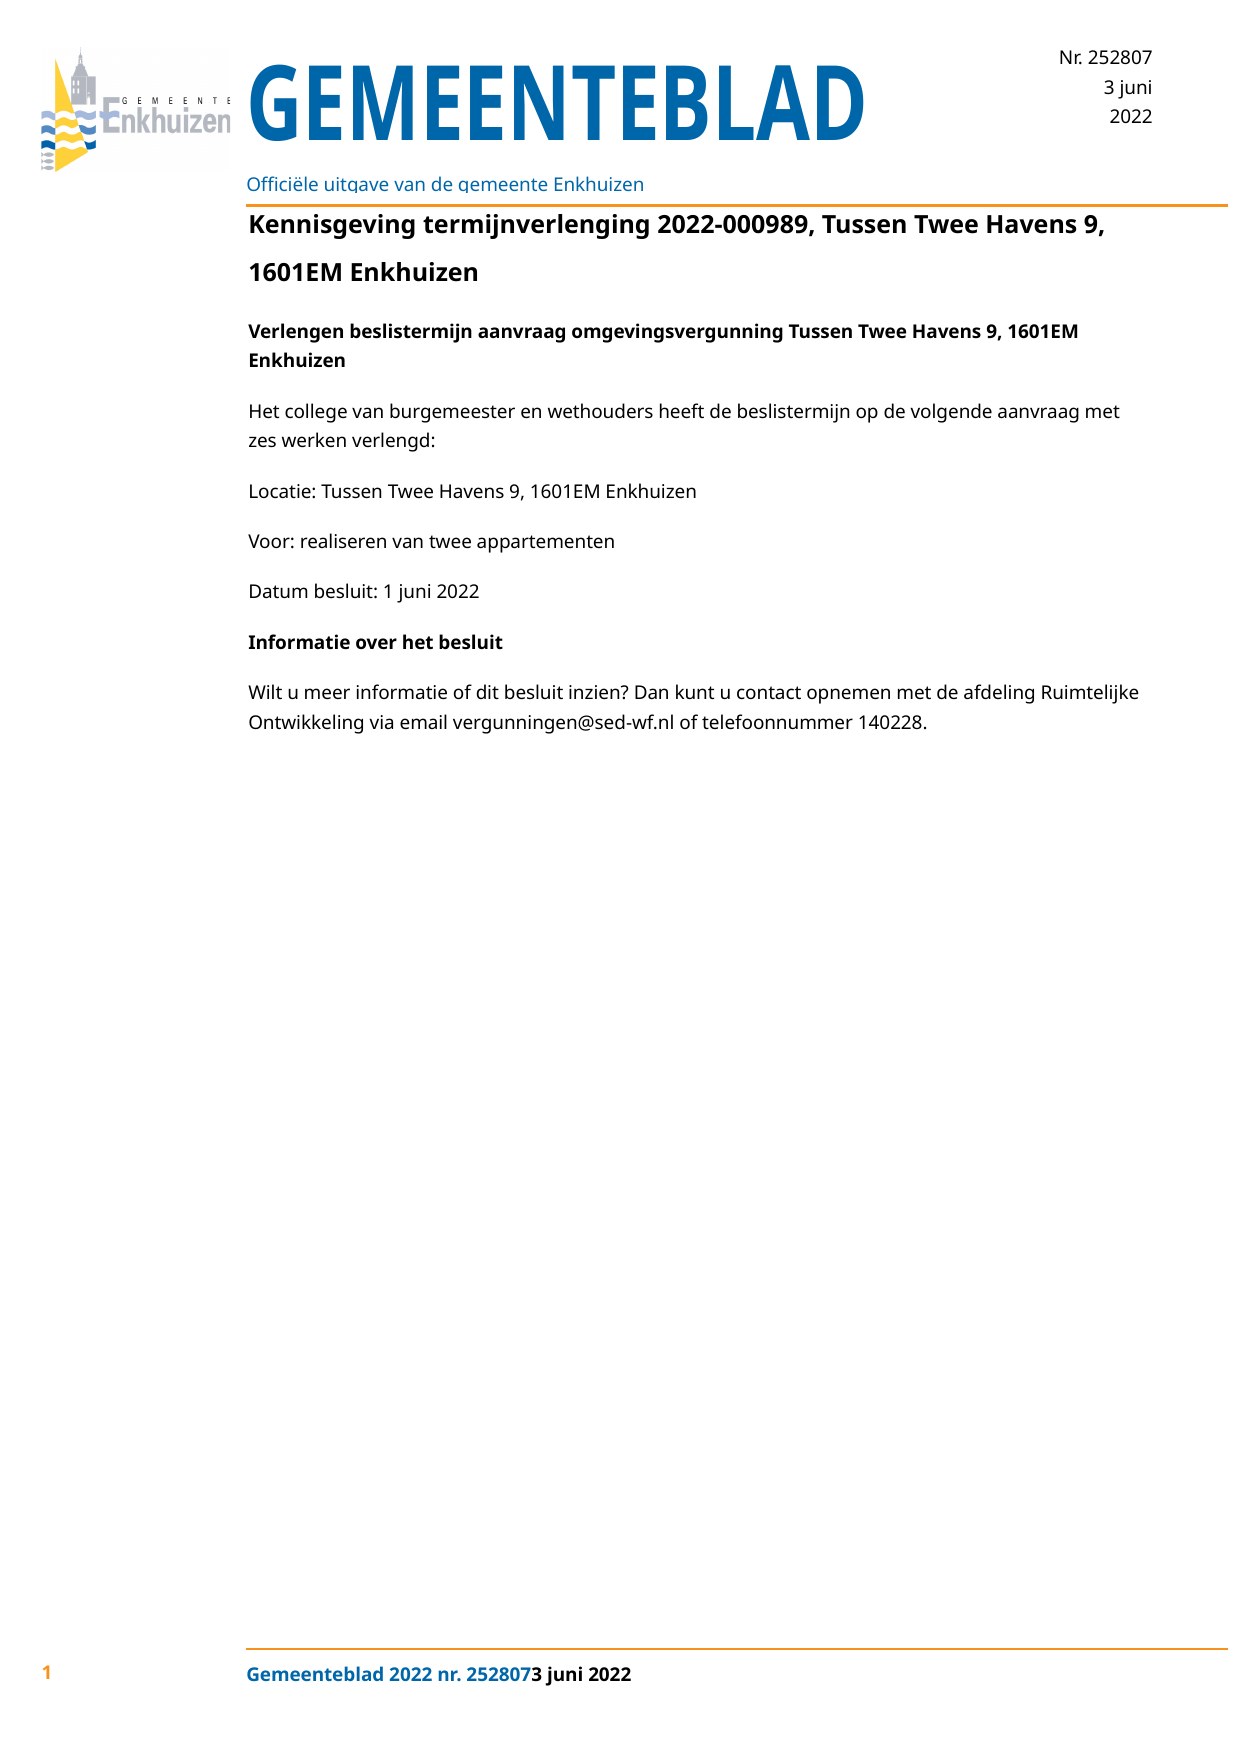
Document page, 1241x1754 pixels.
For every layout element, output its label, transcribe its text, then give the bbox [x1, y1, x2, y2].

text Het college van burgemeester en wethouders heeft de beslistermijn op de volgende aanvraag met zes werken verlengd: [248, 398, 1152, 453]
text Datum besluit: 1 juni 2022 [248, 579, 1152, 604]
text Informatie over het besluit [248, 629, 1152, 655]
text Locatie: Tussen Twee Havens 9, 1601EM Enkhuizen [248, 478, 1152, 504]
text Wilt u meer informatie of dit besluit inzien? Dan kunt u contact opnemen met de afdeling Ruimtelijke Ontwikkeling via email vergunningen@sed-wf.nl of telefoonnummer 140228. [248, 679, 1152, 735]
text Verlengen beslistermijn aanvraag omgevingsvergunning Tussen Twee Havens 9, 1601EM Enkhuizen [248, 318, 1152, 373]
text Kennisgeving termijnverlenging 2022-000989, Tussen Twee Havens 9, 1601EM Enkhuizen [248, 207, 1152, 288]
picture [41, 47, 231, 172]
text Voor: realiseren van twee appartementen [248, 528, 1152, 554]
